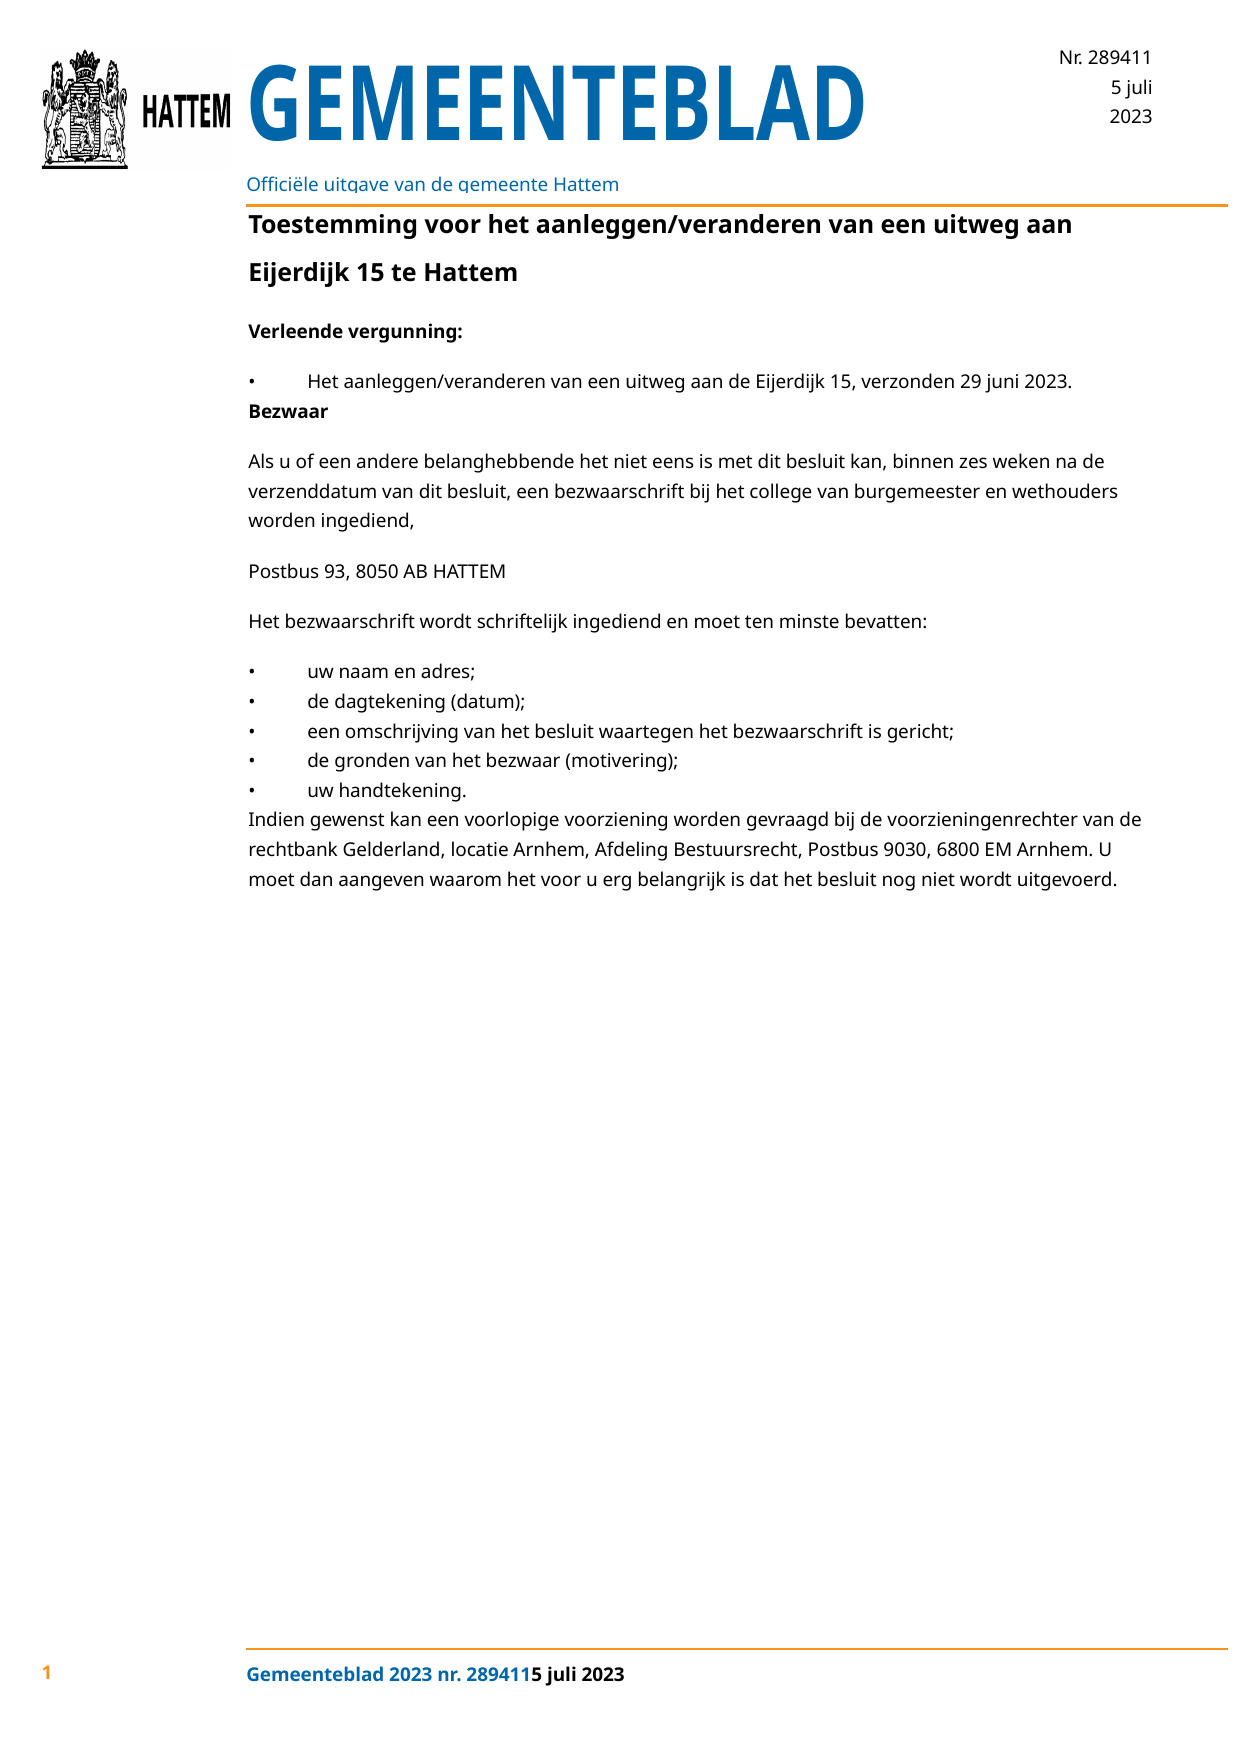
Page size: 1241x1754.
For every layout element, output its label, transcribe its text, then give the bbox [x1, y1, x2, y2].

text Verleende vergunning: [248, 318, 1152, 344]
text Postbus 93, 8050 AB HATTEM [248, 558, 1152, 584]
text Het bezwaarschrift wordt schriftelijk ingediend en moet ten minste bevatten: [248, 608, 1152, 634]
list Het aanleggen/veranderen van een uitweg aan de Eijerdijk 15, verzonden 29 juni 2023. [248, 368, 1152, 394]
picture [41, 47, 231, 172]
text Bezwaar [248, 398, 1152, 424]
list de gronden van het bezwaar (motivering); [248, 747, 1152, 773]
text Als u of een andere belanghebbende het niet eens is met dit besluit kan, binnen zes weken na de verzenddatum van dit besluit, een bezwaarschrift bij het college van burgemeester en wethouders worden ingediend, [248, 448, 1152, 533]
text Toestemming voor het aanleggen/veranderen van een uitweg aan Eijerdijk 15 te Hattem [248, 207, 1152, 288]
list uw naam en adres; [248, 659, 1152, 684]
list uw handtekening. [248, 777, 1152, 803]
list de dagtekening (datum); [248, 688, 1152, 714]
list een omschrijving van het besluit waartegen het bezwaarschrift is gericht; [248, 718, 1152, 744]
text Indien gewenst kan een voorlopige voorziening worden gevraagd bij de voorzieningenrechter van de rechtbank Gelderland, locatie Arnhem, Afdeling Bestuursrecht, Postbus 9030, 6800 EM Arnhem. U moet dan aangeven waarom het voor u erg belangrijk is dat het besluit nog niet wordt uitgevoerd. [248, 807, 1152, 892]
